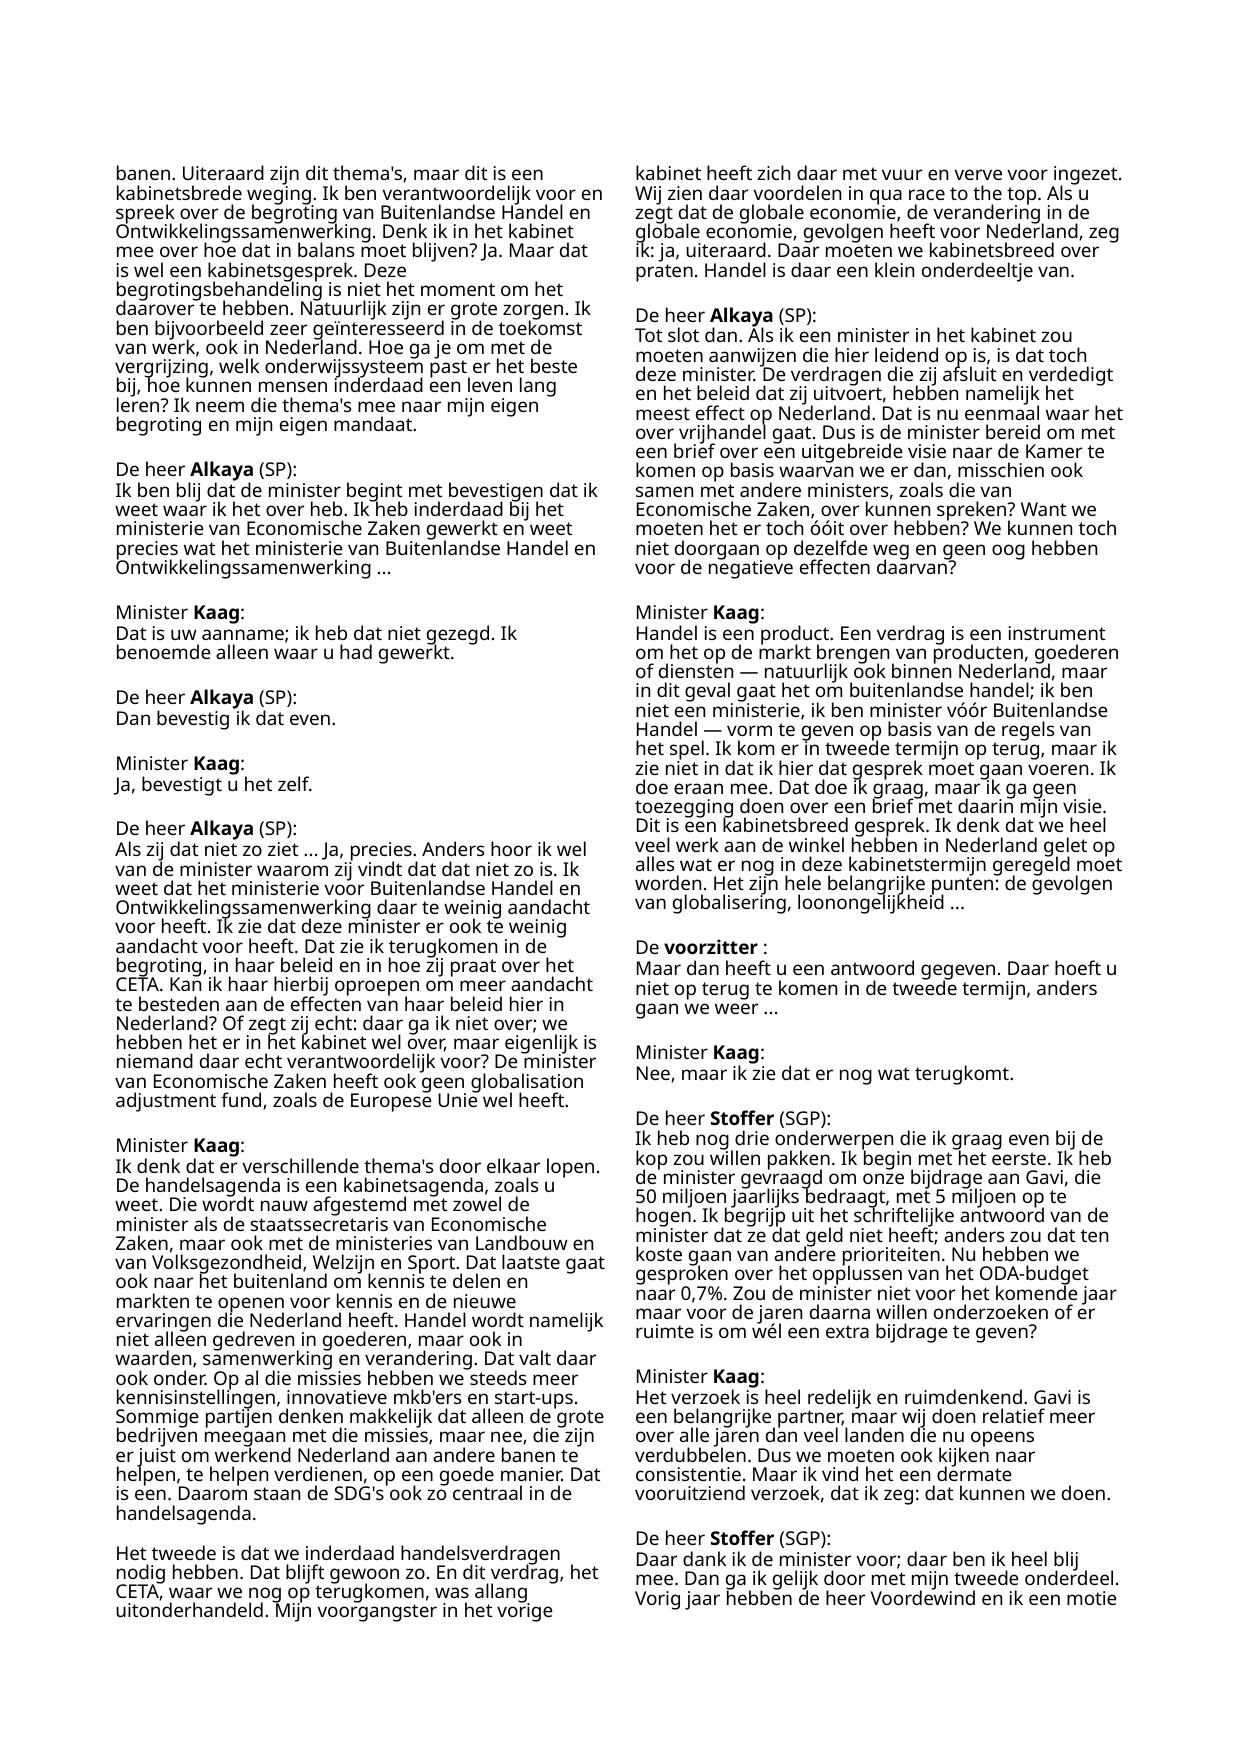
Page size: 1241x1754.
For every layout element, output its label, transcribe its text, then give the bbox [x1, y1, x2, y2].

text Handel is een product. Een verdrag is een instrument om het op de markt brengen van producten, goederen of diensten — natuurlijk ook binnen Nederland, maar in dit geval gaat het om buitenlandse handel; ik ben niet een ministerie, ik ben minister vóór Buitenlandse Handel — vorm te geven op basis van de regels van het spel. Ik kom er in tweede termijn op terug, maar ik zie niet in dat ik hier dat gesprek moet gaan voeren. Ik doe eraan mee. Dat doe ik graag, maar ik ga geen toezegging doen over een brief met daarin mijn visie. Dit is een kabinetsbreed gesprek. Ik denk dat we heel veel werk aan de winkel hebben in Nederland gelet op alles wat er nog in deze kabinetstermijn geregeld moet worden. Het zijn hele belangrijke punten: de gevolgen van globalisering, loonongelijkheid ... [635, 624, 1125, 914]
text Minister Kaag: [115, 599, 605, 624]
text kabinet heeft zich daar met vuur en verve voor ingezet. Wij zien daar voordelen in qua race to the top. Als u zegt dat de globale economie, de verandering in de globale economie, gevolgen heeft voor Nederland, zeg ik: ja, uiteraard. Daar moeten we kabinetsbreed over praten. Handel is daar een klein onderdeeltje van. [635, 165, 1125, 281]
text Minister Kaag: [635, 1039, 1125, 1064]
text Ik denk dat er verschillende thema's door elkaar lopen. De handelsagenda is een kabinetsagenda, zoals u weet. Die wordt nauw afgestemd met zowel de minister als de staatssecretaris van Economische Zaken, maar ook met de ministeries van Landbouw en van Volksgezondheid, Welzijn en Sport. Dat laatste gaat ook naar het buitenland om kennis te delen en markten te openen voor kennis en de nieuwe ervaringen die Nederland heeft. Handel wordt namelijk niet alleen gedreven in goederen, maar ook in waarden, samenwerking en verandering. Dat valt daar ook onder. Op al die missies hebben we steeds meer kennisinstellingen, innovatieve mkb'ers en start-ups. Sommige partijen denken makkelijk dat alleen de grote bedrijven meegaan met die missies, maar nee, die zijn er juist om werkend Nederland aan andere banen te helpen, te helpen verdienen, op een goede manier. Dat is een. Daarom staan de SDG's ook zo centraal in de handelsagenda. [115, 1158, 605, 1524]
text Minister Kaag: [115, 750, 605, 776]
text De heer Alkaya (SP): [115, 456, 605, 482]
text banen. Uiteraard zijn dit thema's, maar dit is een kabinetsbrede weging. Ik ben verantwoordelijk voor en spreek over de begroting van Buitenlandse Handel en Ontwikkelingssamenwerking. Denk ik in het kabinet mee over hoe dat in balans moet blijven? Ja. Maar dat is wel een kabinetsgesprek. Deze begrotingsbehandeling is niet het moment om het daarover te hebben. Natuurlijk zijn er grote zorgen. Ik ben bijvoorbeeld zeer geïnteresseerd in de toekomst van werk, ook in Nederland. Hoe ga je om met de vergrijzing, welk onderwijssysteem past er het beste bij, hoe kunnen mensen inderdaad een leven lang leren? Ik neem die thema's mee naar mijn eigen begroting en mijn eigen mandaat. [115, 165, 605, 435]
text De heer Alkaya (SP): [115, 684, 605, 710]
text Als zij dat niet zo ziet ... Ja, precies. Anders hoor ik wel van de minister waarom zij vindt dat dat niet zo is. Ik weet dat het ministerie voor Buitenlandse Handel en Ontwikkelingssamenwerking daar te weinig aandacht voor heeft. Ik zie dat deze minister er ook te weinig aandacht voor heeft. Dat zie ik terugkomen in de begroting, in haar beleid en in hoe zij praat over het CETA. Kan ik haar hierbij oproepen om meer aandacht te besteden aan de effecten van haar beleid hier in Nederland? Of zegt zij echt: daar ga ik niet over; we hebben het er in het kabinet wel over, maar eigenlijk is niemand daar echt verantwoordelijk voor? De minister van Economische Zaken heeft ook geen globalisation adjustment fund, zoals de Europese Unie wel heeft. [115, 841, 605, 1111]
text Daar dank ik de minister voor; daar ben ik heel blij mee. Dan ga ik gelijk door met mijn tweede onderdeel. Vorig jaar hebben de heer Voordewind en ik een motie [635, 1551, 1125, 1609]
text Ja, bevestigt u het zelf. [115, 776, 605, 795]
text De heer Stoffer (SGP): [635, 1105, 1125, 1130]
text Ik heb nog drie onderwerpen die ik graag even bij de kop zou willen pakken. Ik begin met het eerste. Ik heb de minister gevraagd om onze bijdrage aan Gavi, die 50 miljoen jaarlijks bedraagt, met 5 miljoen op te hogen. Ik begrijp uit het schriftelijke antwoord van de minister dat ze dat geld niet heeft; anders zou dat ten koste gaan van andere prioriteiten. Nu hebben we gesproken over het opplussen van het ODA-budget naar 0,7%. Zou de minister niet voor het komende jaar maar voor de jaren daarna willen onderzoeken of er ruimte is om wél een extra bijdrage te geven? [635, 1130, 1125, 1342]
text De voorzitter : [635, 934, 1125, 960]
text Ik ben blij dat de minister begint met bevestigen dat ik weet waar ik het over heb. Ik heb inderdaad bij het ministerie van Economische Zaken gewerkt en weet precies wat het ministerie van Buitenlandse Handel en Ontwikkelingssamenwerking ... [115, 482, 605, 578]
text Het tweede is dat we inderdaad handelsverdragen nodig hebben. Dat blijft gewoon zo. En dit verdrag, het CETA, waar we nog op terugkomen, was allang uitonderhandeld. Mijn voorgangster in het vorige [115, 1544, 605, 1622]
text De heer Stoffer (SGP): [635, 1525, 1125, 1551]
text Minister Kaag: [635, 599, 1125, 624]
text De heer Alkaya (SP): [115, 816, 605, 841]
text Maar dan heeft u een antwoord gegeven. Daar hoeft u niet op terug te komen in de tweede termijn, anders gaan we weer ... [635, 960, 1125, 1018]
text Dan bevestig ik dat even. [115, 710, 605, 729]
text Nee, maar ik zie dat er nog wat terugkomt. [635, 1064, 1125, 1084]
text De heer Alkaya (SP): [635, 302, 1125, 327]
text Tot slot dan. Als ik een minister in het kabinet zou moeten aanwijzen die hier leidend op is, is dat toch deze minister. De verdragen die zij afsluit en verdedigt en het beleid dat zij uitvoert, hebben namelijk het meest effect op Nederland. Dat is nu eenmaal waar het over vrijhandel gaat. Dus is de minister bereid om met een brief over een uitgebreide visie naar de Kamer te komen op basis waarvan we er dan, misschien ook samen met andere ministers, zoals die van Economische Zaken, over kunnen spreken? Want we moeten het er toch óóit over hebben? We kunnen toch niet doorgaan op dezelfde weg en geen oog hebben voor de negatieve effecten daarvan? [635, 327, 1125, 578]
text Minister Kaag: [115, 1132, 605, 1158]
text Minister Kaag: [635, 1363, 1125, 1389]
text Het verzoek is heel redelijk en ruimdenkend. Gavi is een belangrijke partner, maar wij doen relatief meer over alle jaren dan veel landen die nu opeens verdubbelen. Dus we moeten ook kijken naar consistentie. Maar ik vind het een dermate vooruitziend verzoek, dat ik zeg: dat kunnen we doen. [635, 1389, 1125, 1504]
text Dat is uw aanname; ik heb dat niet gezegd. Ik benoemde alleen waar u had gewerkt. [115, 624, 605, 663]
